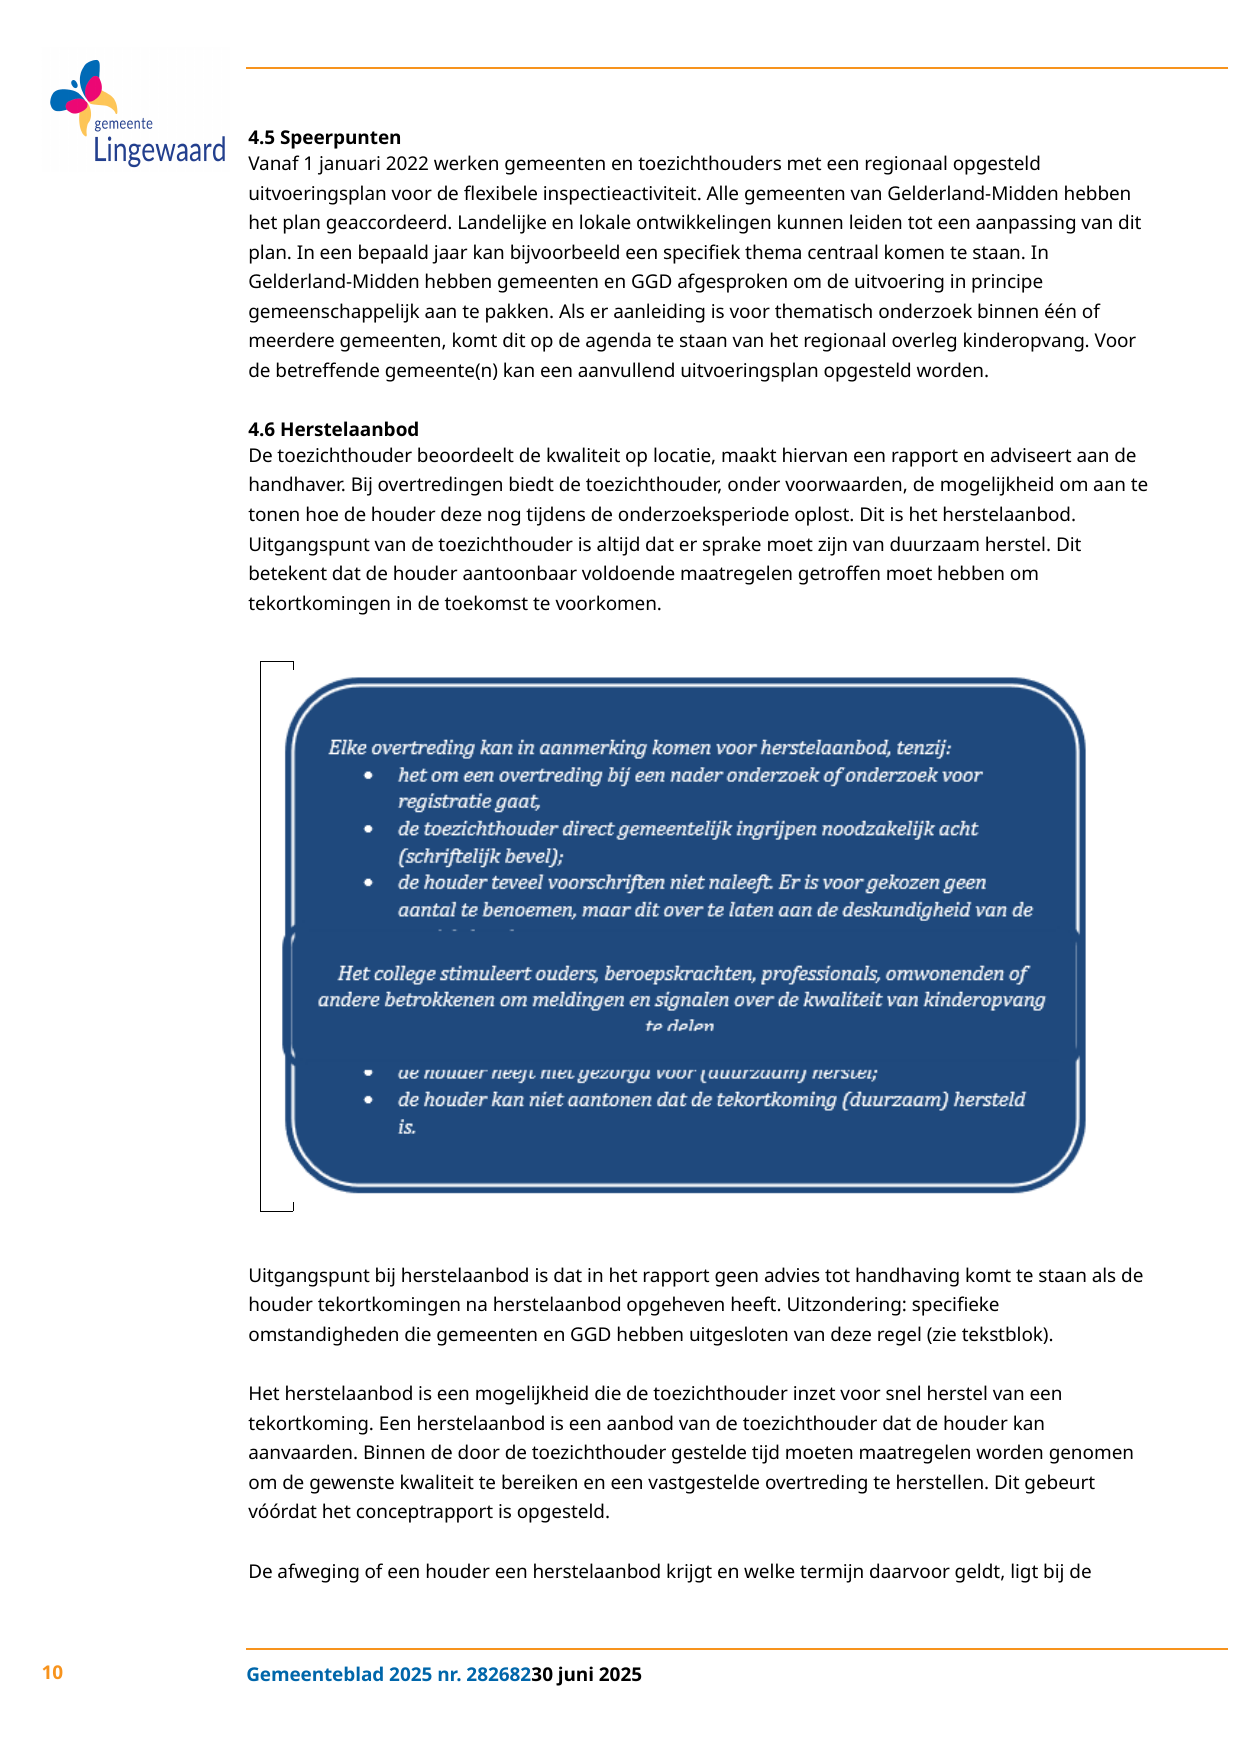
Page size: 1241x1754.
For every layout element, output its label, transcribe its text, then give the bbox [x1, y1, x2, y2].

text Het herstelaanbod is een mogelijkheid die de toezichthouder inzet voor snel herstel van een tekortkoming. Een herstelaanbod is een aanbod van de toezichthouder dat de houder kan aanvaarden. Binnen de door de toezichthouder gestelde tijd moeten maatregelen worden genomen om de gewenste kwaliteit te bereiken en een vastgestelde overtreding te herstellen. Dit gebeurt vóórdat het conceptrapport is opgesteld. [248, 1380, 1152, 1524]
text 4.6 Herstelaanbod [248, 416, 1152, 442]
text De toezichthouder beoordeelt de kwaliteit op locatie, maakt hiervan een rapport en adviseert aan de handhaver. Bij overtredingen biedt de toezichthouder, onder voorwaarden, de mogelijkheid om aan te tonen hoe de houder deze nog tijdens de onderzoeksperiode oplost. Dit is het herstelaanbod. Uitgangspunt van de toezichthouder is altijd dat er sprake moet zijn van duurzaam herstel. Dit betekent dat de houder aantoonbaar voldoende maatregelen getroffen moet hebben om tekortkomingen in de toekomst te voorkomen. [248, 442, 1152, 616]
text Vanaf 1 januari 2022 werken gemeenten en toezichthouders met een regionaal opgesteld uitvoeringsplan voor de flexibele inspectieactiviteit. Alle gemeenten van Gelderland-Midden hebben het plan geaccordeerd. Landelijke en lokale ontwikkelingen kunnen leiden tot een aanpassing van dit plan. In een bepaald jaar kan bijvoorbeeld een specifiek thema centraal komen te staan. In Gelderland-Midden hebben gemeenten en GGD afgesproken om de uitvoering in principe gemeenschappelijk aan te pakken. Als er aanleiding is voor thematisch onderzoek binnen één of meerdere gemeenten, komt dit op de agenda te staan van het regionaal overleg kinderopvang. Voor de betreffende gemeente(n) kan een aanvullend uitvoeringsplan opgesteld worden. [248, 150, 1152, 383]
text Uitgangspunt bij herstelaanbod is dat in het rapport geen advies tot handhaving komt te staan als de houder tekortkomingen na herstelaanbod opgeheven heeft. Uitzondering: specifieke omstandigheden die gemeenten en GGD hebben uitgesloten van deze regel (zie tekstblok). [248, 1262, 1152, 1347]
text De afweging of een houder een herstelaanbod krijgt en welke termijn daarvoor geldt, ligt bij de [248, 1558, 1152, 1583]
text 4.5 Speerpunten [248, 124, 1152, 150]
picture [268, 670, 1096, 1202]
picture [41, 47, 231, 172]
